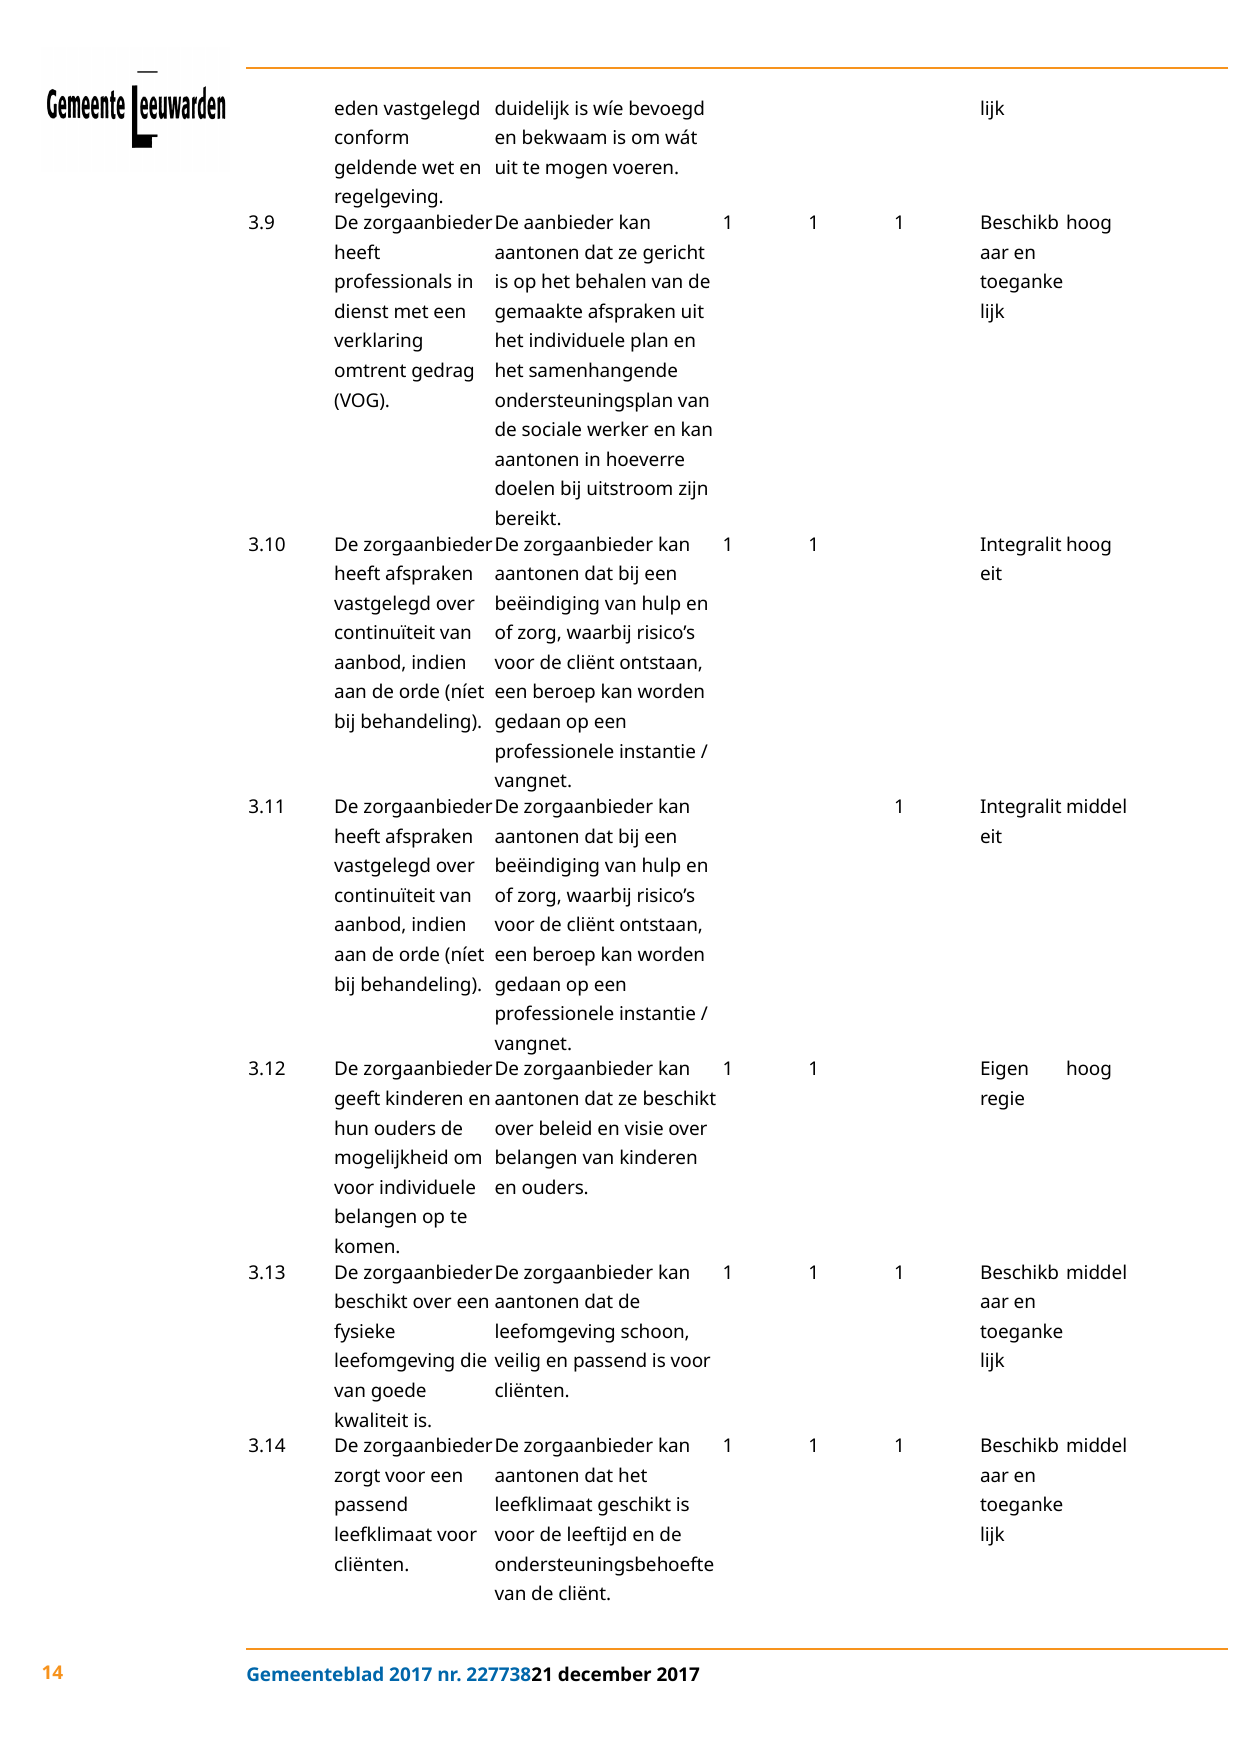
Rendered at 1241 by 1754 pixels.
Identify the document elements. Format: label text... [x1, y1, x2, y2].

table_cell De zorgaanbieder kan aantonen dat bij een beëindiging van hulp en of zorg, waarbij risico’s voor de cliënt ontstaan, een beroep kan worden gedaan op een professionele instantie / vangnet. [494, 793, 722, 1056]
picture [41, 47, 231, 172]
table_cell duidelijk is wíe bevoegd en bekwaam is om wát uit te mogen voeren. [494, 95, 722, 209]
table_cell 3.11 [248, 793, 334, 1056]
table_cell [894, 531, 980, 793]
table_cell 3.12 [248, 1056, 334, 1259]
table_cell hoog [1066, 531, 1152, 793]
table_cell Integraliteit [980, 531, 1066, 793]
table_cell Beschikbaar en toegankelijk [980, 1259, 1066, 1432]
table_cell De zorgaanbieder kan aantonen dat bij een beëindiging van hulp en of zorg, waarbij risico’s voor de cliënt ontstaan, een beroep kan worden gedaan op een professionele instantie / vangnet. [494, 531, 722, 793]
table_cell 1 [894, 209, 980, 531]
table_cell lijk [980, 95, 1066, 209]
table_cell 3.10 [248, 531, 334, 793]
table_cell 1 [808, 1056, 894, 1259]
table_cell Eigen regie [980, 1056, 1066, 1259]
table_cell De zorgaanbieder kan aantonen dat de leefomgeving schoon, veilig en passend is voor cliënten. [494, 1259, 722, 1432]
table_cell 3.9 [248, 209, 334, 531]
table_cell 1 [894, 1433, 980, 1606]
table_cell De zorgaanbieder beschikt over een fysieke leefomgeving die van goede kwaliteit is. [334, 1259, 494, 1432]
table_cell 1 [722, 531, 808, 793]
table_cell 1 [808, 531, 894, 793]
table_cell De zorgaanbieder heeft professionals in dienst met een verklaring omtrent gedrag (VOG). [334, 209, 494, 531]
table_cell [808, 793, 894, 1056]
table_cell [1066, 95, 1152, 209]
table_cell eden vastgelegd conform geldende wet en regelgeving. [334, 95, 494, 209]
table_cell De zorgaanbieder geeft kinderen en hun ouders de mogelijkheid om voor individuele belangen op te komen. [334, 1056, 494, 1259]
table_cell Integraliteit [980, 793, 1066, 1056]
table_cell middel [1066, 793, 1152, 1056]
table_cell 3.14 [248, 1433, 334, 1606]
table_cell [808, 95, 894, 209]
table_cell De zorgaanbieder heeft afspraken vastgelegd over continuïteit van aanbod, indien aan de orde (níet bij behandeling). [334, 793, 494, 1056]
table_cell hoog [1066, 1056, 1152, 1259]
table_cell [722, 793, 808, 1056]
table_cell [722, 95, 808, 209]
table_cell middel [1066, 1259, 1152, 1432]
table_cell De aanbieder kan aantonen dat ze gericht is op het behalen van de gemaakte afspraken uit het individuele plan en het samenhangende ondersteuningsplan van de sociale werker en kan aantonen in hoeverre doelen bij uitstroom zijn bereikt. [494, 209, 722, 531]
table_cell De zorgaanbieder kan aantonen dat het leefklimaat geschikt is voor de leeftijd en de ondersteuningsbehoefte van de cliënt. [494, 1433, 722, 1606]
table_cell De zorgaanbieder kan aantonen dat ze beschikt over beleid en visie over belangen van kinderen en ouders. [494, 1056, 722, 1259]
table_cell Beschikbaar en toegankelijk [980, 1433, 1066, 1606]
table_cell 1 [894, 1259, 980, 1432]
table_cell hoog [1066, 209, 1152, 531]
table_cell middel [1066, 1433, 1152, 1606]
table_cell 1 [722, 209, 808, 531]
table_cell 3.13 [248, 1259, 334, 1432]
table_cell 1 [808, 1259, 894, 1432]
table_cell De zorgaanbieder heeft afspraken vastgelegd over continuïteit van aanbod, indien aan de orde (níet bij behandeling). [334, 531, 494, 793]
table_cell [248, 95, 334, 209]
table_cell 1 [808, 1433, 894, 1606]
table_cell 1 [808, 209, 894, 531]
table_cell [894, 1056, 980, 1259]
table_cell 1 [722, 1259, 808, 1432]
table_cell De zorgaanbieder zorgt voor een passend leefklimaat voor cliënten. [334, 1433, 494, 1606]
table_cell 1 [722, 1056, 808, 1259]
table_cell [894, 95, 980, 209]
table_cell 1 [722, 1433, 808, 1606]
table_cell Beschikbaar en toegankelijk [980, 209, 1066, 531]
table_cell 1 [894, 793, 980, 1056]
